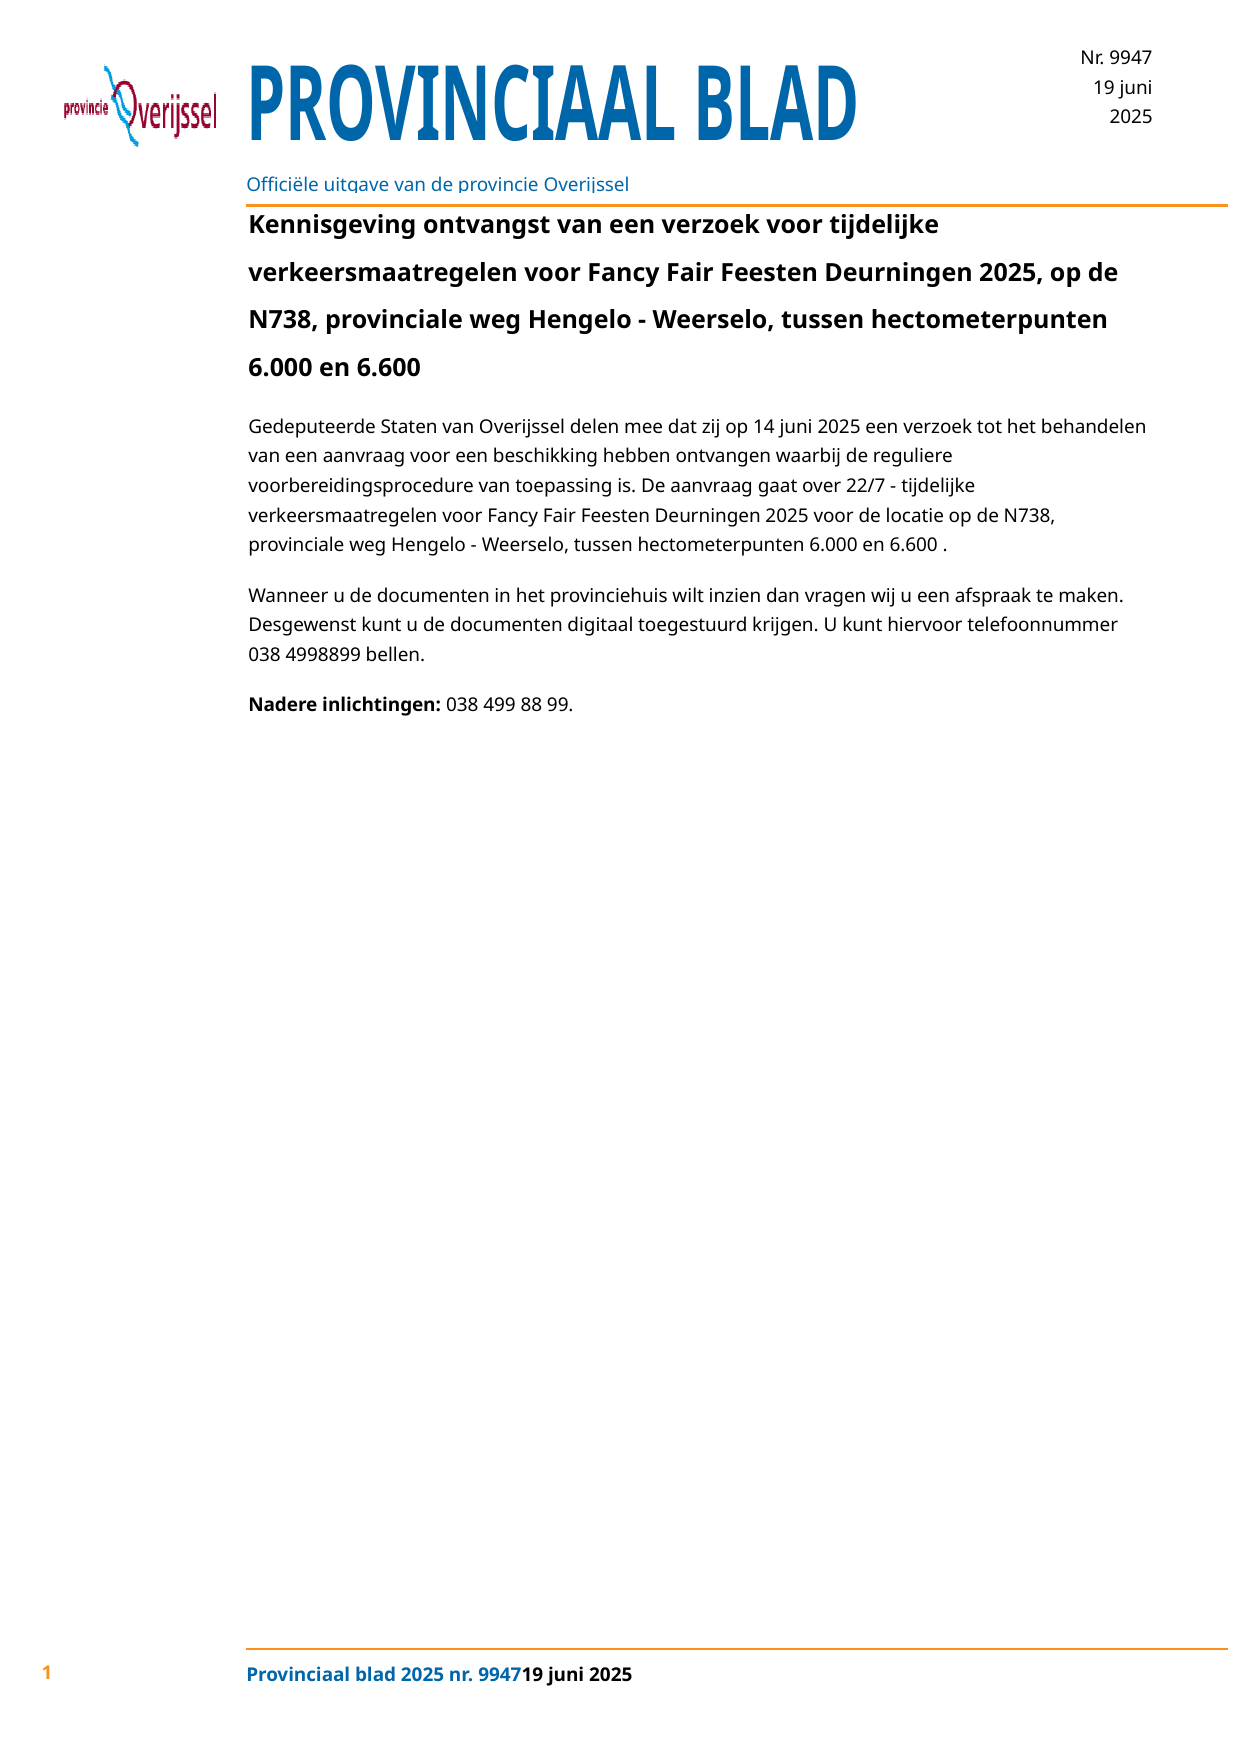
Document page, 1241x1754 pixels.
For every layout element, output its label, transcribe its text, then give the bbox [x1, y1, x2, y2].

text Kennisgeving ontvangst van een verzoek voor tijdelijke verkeersmaatregelen voor Fancy Fair Feesten Deurningen 2025, op de N738, provinciale weg Hengelo - Weerselo, tussen hectometerpunten 6.000 en 6.600 [248, 207, 1152, 384]
text Nadere inlichtingen: 038 499 88 99. [248, 691, 1152, 717]
text Wanneer u de documenten in het provinciehuis wilt inzien dan vragen wij u een afspraak te maken. Desgewenst kunt u de documenten digitaal toegestuurd krijgen. U kunt hiervoor telefoonnummer 038 4998899 bellen. [248, 582, 1152, 667]
picture [41, 47, 231, 172]
text Gedeputeerde Staten van Overijssel delen mee dat zij op 14 juni 2025 een verzoek tot het behandelen van een aanvraag voor een beschikking hebben ontvangen waarbij de reguliere voorbereidingsprocedure van toepassing is. De aanvraag gaat over 22/7 - tijdelijke verkeersmaatregelen voor Fancy Fair Feesten Deurningen 2025 voor de locatie op de N738, provinciale weg Hengelo - Weerselo, tussen hectometerpunten 6.000 en 6.600 . [248, 413, 1152, 557]
